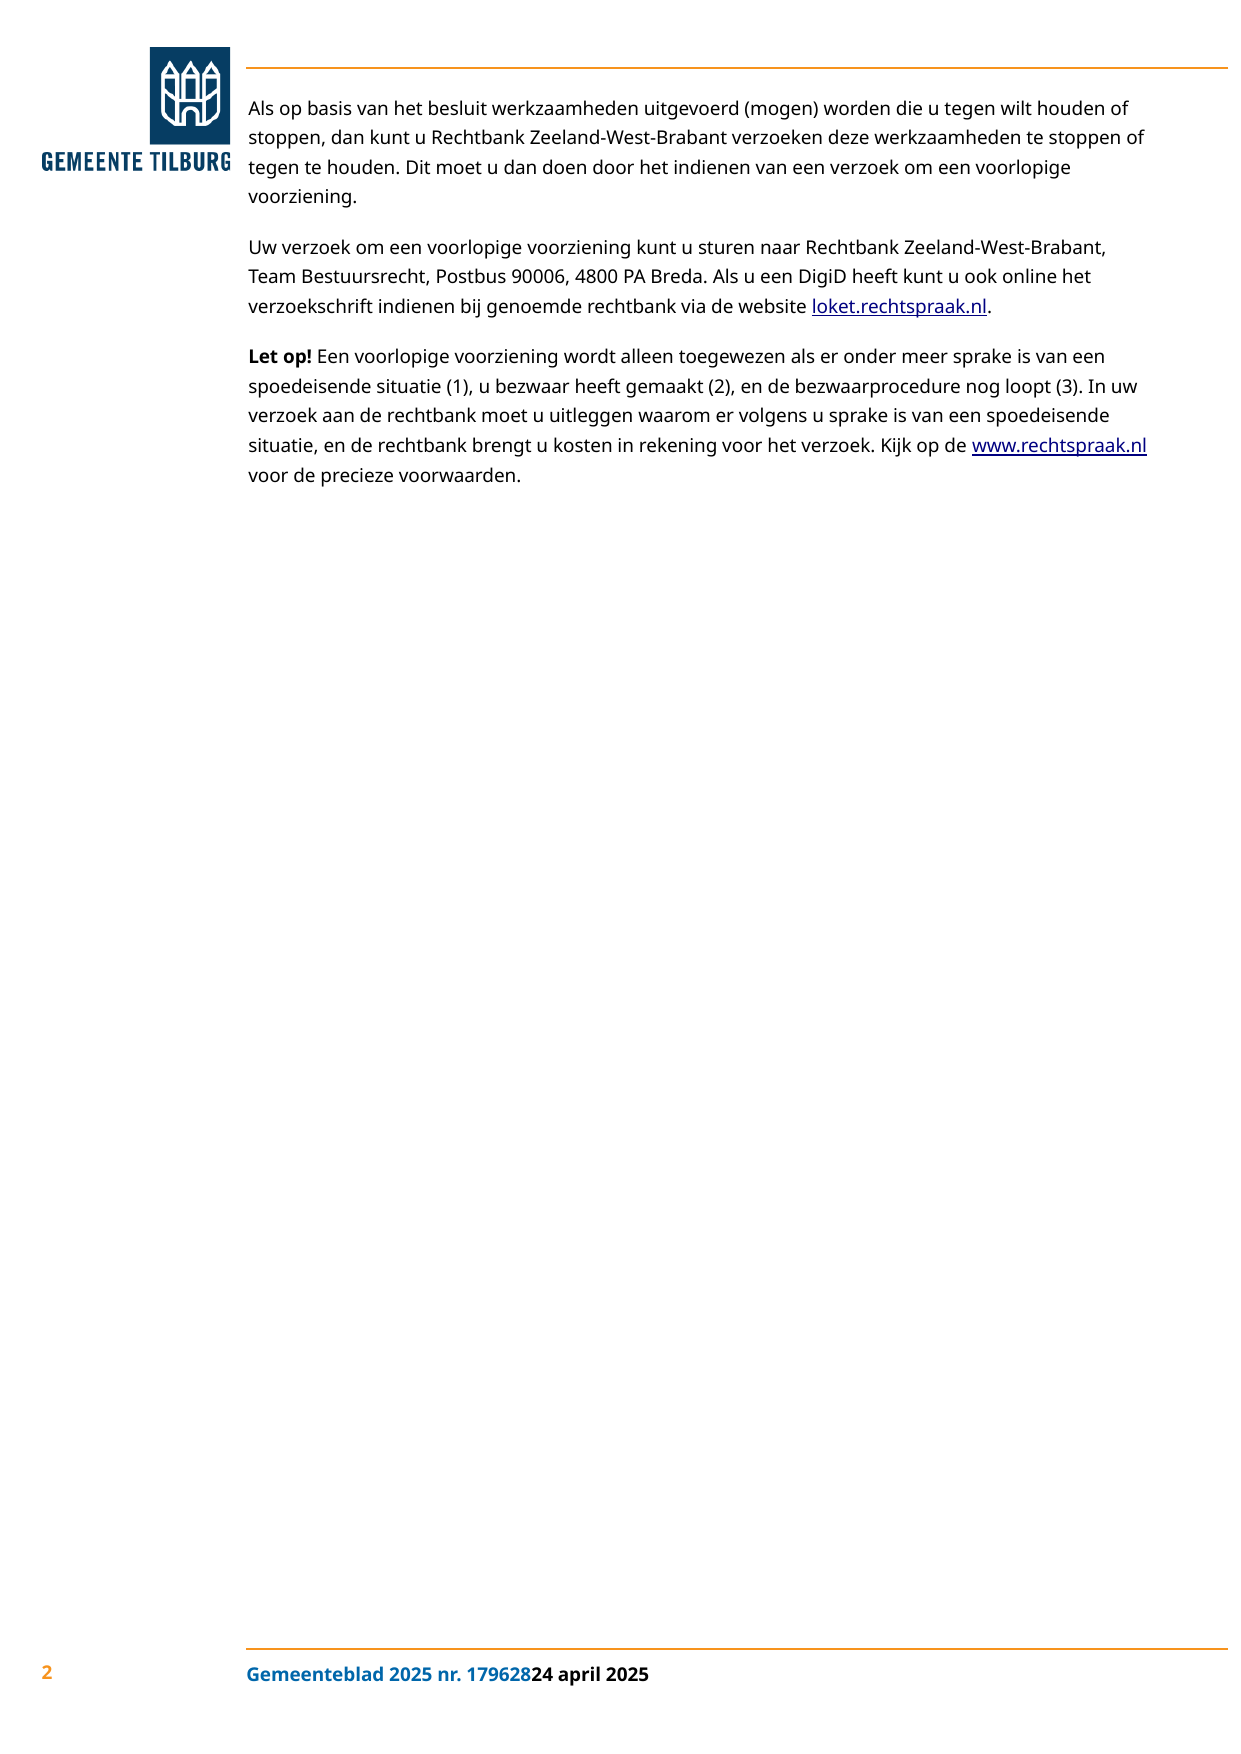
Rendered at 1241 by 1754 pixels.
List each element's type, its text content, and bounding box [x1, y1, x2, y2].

text Als op basis van het besluit werkzaamheden uitgevoerd (mogen) worden die u tegen wilt houden of stoppen, dan kunt u Rechtbank Zeeland-West-Brabant verzoeken deze werkzaamheden te stoppen of tegen te houden. Dit moet u dan doen door het indienen van een verzoek om een voorlopige voorziening. [248, 95, 1152, 209]
picture [41, 47, 231, 172]
text Uw verzoek om een voorlopige voorziening kunt u sturen naar Rechtbank Zeeland-West-Brabant, Team Bestuursrecht, Postbus 90006, 4800 PA Breda. Als u een DigiD heeft kunt u ook online het verzoekschrift indienen bij genoemde rechtbank via de website loket.rechtspraak.nl. [248, 234, 1152, 319]
text Let op! Een voorlopige voorziening wordt alleen toegewezen als er onder meer sprake is van een spoedeisende situatie (1), u bezwaar heeft gemaakt (2), en de bezwaarprocedure nog loopt (3). In uw verzoek aan de rechtbank moet u uitleggen waarom er volgens u sprake is van een spoedeisende situatie, en de rechtbank brengt u kosten in rekening voor het verzoek. Kijk op de www.rechtspraak.nl voor de precieze voorwaarden. [248, 343, 1152, 488]
